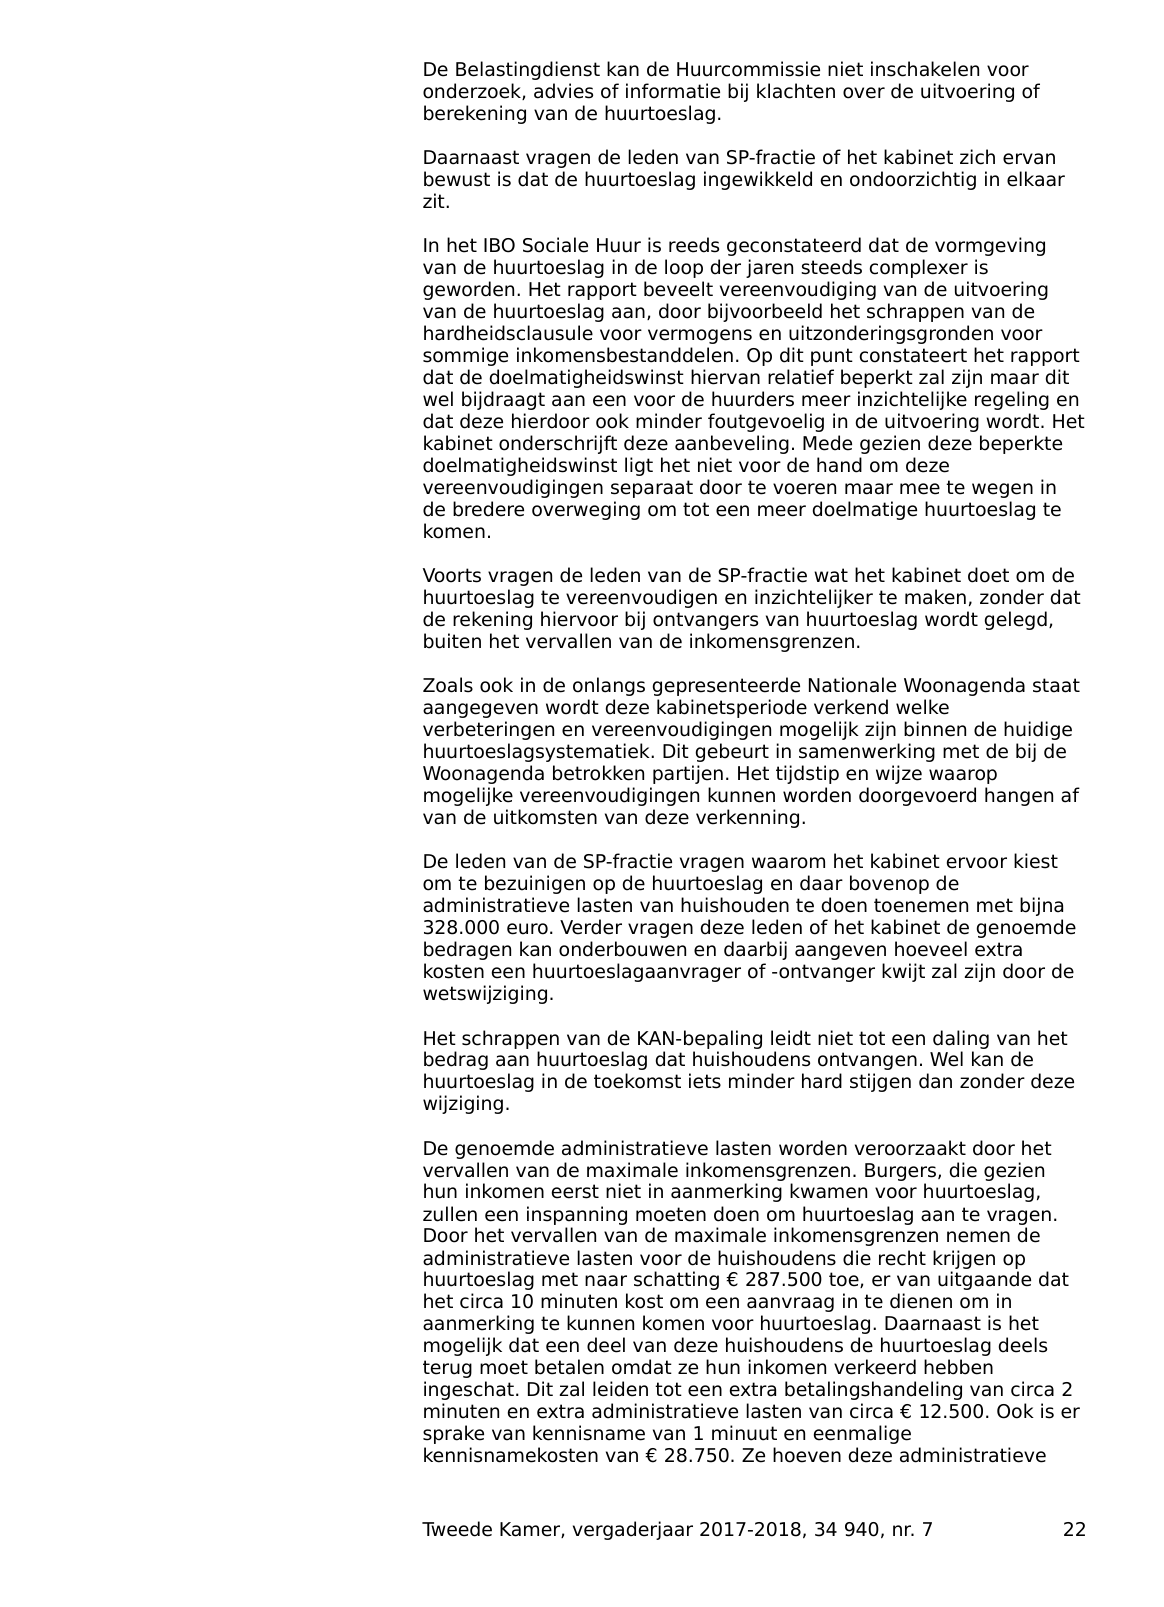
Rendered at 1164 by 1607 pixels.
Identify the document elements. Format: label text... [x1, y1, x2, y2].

text De genoemde administratieve lasten worden veroorzaakt door het vervallen van de maximale inkomensgrenzen. Burgers, die gezien hun inkomen eerst niet in aanmerking kwamen voor huurtoeslag, zullen een inspanning moeten doen om huurtoeslag aan te vragen. [422, 1137, 1087, 1225]
text Zoals ook in de onlangs gepresenteerde Nationale Woonagenda staat aangegeven wordt deze kabinetsperiode verkend welke verbeteringen en vereenvoudigingen mogelijk zijn binnen de huidige huurtoeslagsystematiek. Dit gebeurt in samenwerking met de bij de Woonagenda betrokken partijen. Het tijdstip en wijze waarop mogelijke vereenvoudigingen kunnen worden doorgevoerd hangen af van de uitkomsten van deze verkenning. [422, 675, 1087, 829]
text Daarnaast vragen de leden van SP-fractie of het kabinet zich ervan bewust is dat de huurtoeslag ingewikkeld en ondoorzichtig in elkaar zit. [422, 147, 1087, 213]
text De leden van de SP-fractie vragen waarom het kabinet ervoor kiest om te bezuinigen op de huurtoeslag en daar bovenop de administratieve lasten van huishouden te doen toenemen met bijna 328.000 euro. Verder vragen deze leden of het kabinet de genoemde bedragen kan onderbouwen en daarbij aangeven hoeveel extra kosten een huurtoeslagaanvrager of -ontvanger kwijt zal zijn door de wetswijziging. [422, 851, 1087, 1005]
text In het IBO Sociale Huur is reeds geconstateerd dat de vormgeving van de huurtoeslag in de loop der jaren steeds complexer is geworden. Het rapport beveelt vereenvoudiging van de uitvoering van de huurtoeslag aan, door bijvoorbeeld het schrappen van de hardheidsclausule voor vermogens en uitzonderingsgronden voor sommige inkomensbestanddelen. Op dit punt constateert het rapport dat de doelmatigheidswinst hiervan relatief beperkt zal zijn maar dit wel bijdraagt aan een voor de huurders meer inzichtelijke regeling en dat deze hierdoor ook minder foutgevoelig in de uitvoering wordt. Het kabinet onderschrijft deze aanbeveling. Mede gezien deze beperkte doelmatigheidswinst ligt het niet voor de hand om deze vereenvoudigingen separaat door te voeren maar mee te wegen in de bredere overweging om tot een meer doelmatige huurtoeslag te komen. [422, 235, 1087, 543]
text Voorts vragen de leden van de SP-fractie wat het kabinet doet om de huurtoeslag te vereenvoudigen en inzichtelijker te maken, zonder dat de rekening hiervoor bij ontvangers van huurtoeslag wordt gelegd, buiten het vervallen van de inkomensgrenzen. [422, 565, 1087, 653]
text De Belastingdienst kan de Huurcommissie niet inschakelen voor onderzoek, advies of informatie bij klachten over de uitvoering of berekening van de huurtoeslag. [422, 59, 1087, 125]
text Het schrappen van de KAN-bepaling leidt niet tot een daling van het bedrag aan huurtoeslag dat huishoudens ontvangen. Wel kan de huurtoeslag in de toekomst iets minder hard stijgen dan zonder deze wijziging. [422, 1027, 1087, 1115]
text Door het vervallen van de maximale inkomensgrenzen nemen de administratieve lasten voor de huishoudens die recht krijgen op huurtoeslag met naar schatting € 287.500 toe, er van uitgaande dat het circa 10 minuten kost om een aanvraag in te dienen om in aanmerking te kunnen komen voor huurtoeslag. Daarnaast is het mogelijk dat een deel van deze huishoudens de huurtoeslag deels terug moet betalen omdat ze hun inkomen verkeerd hebben ingeschat. Dit zal leiden tot een extra betalingshandeling van circa 2 minuten en extra administratieve lasten van circa € 12.500. Ook is er sprake van kennisname van 1 minuut en eenmalige kennisnamekosten van € 28.750. Ze hoeven deze administratieve [422, 1225, 1087, 1467]
